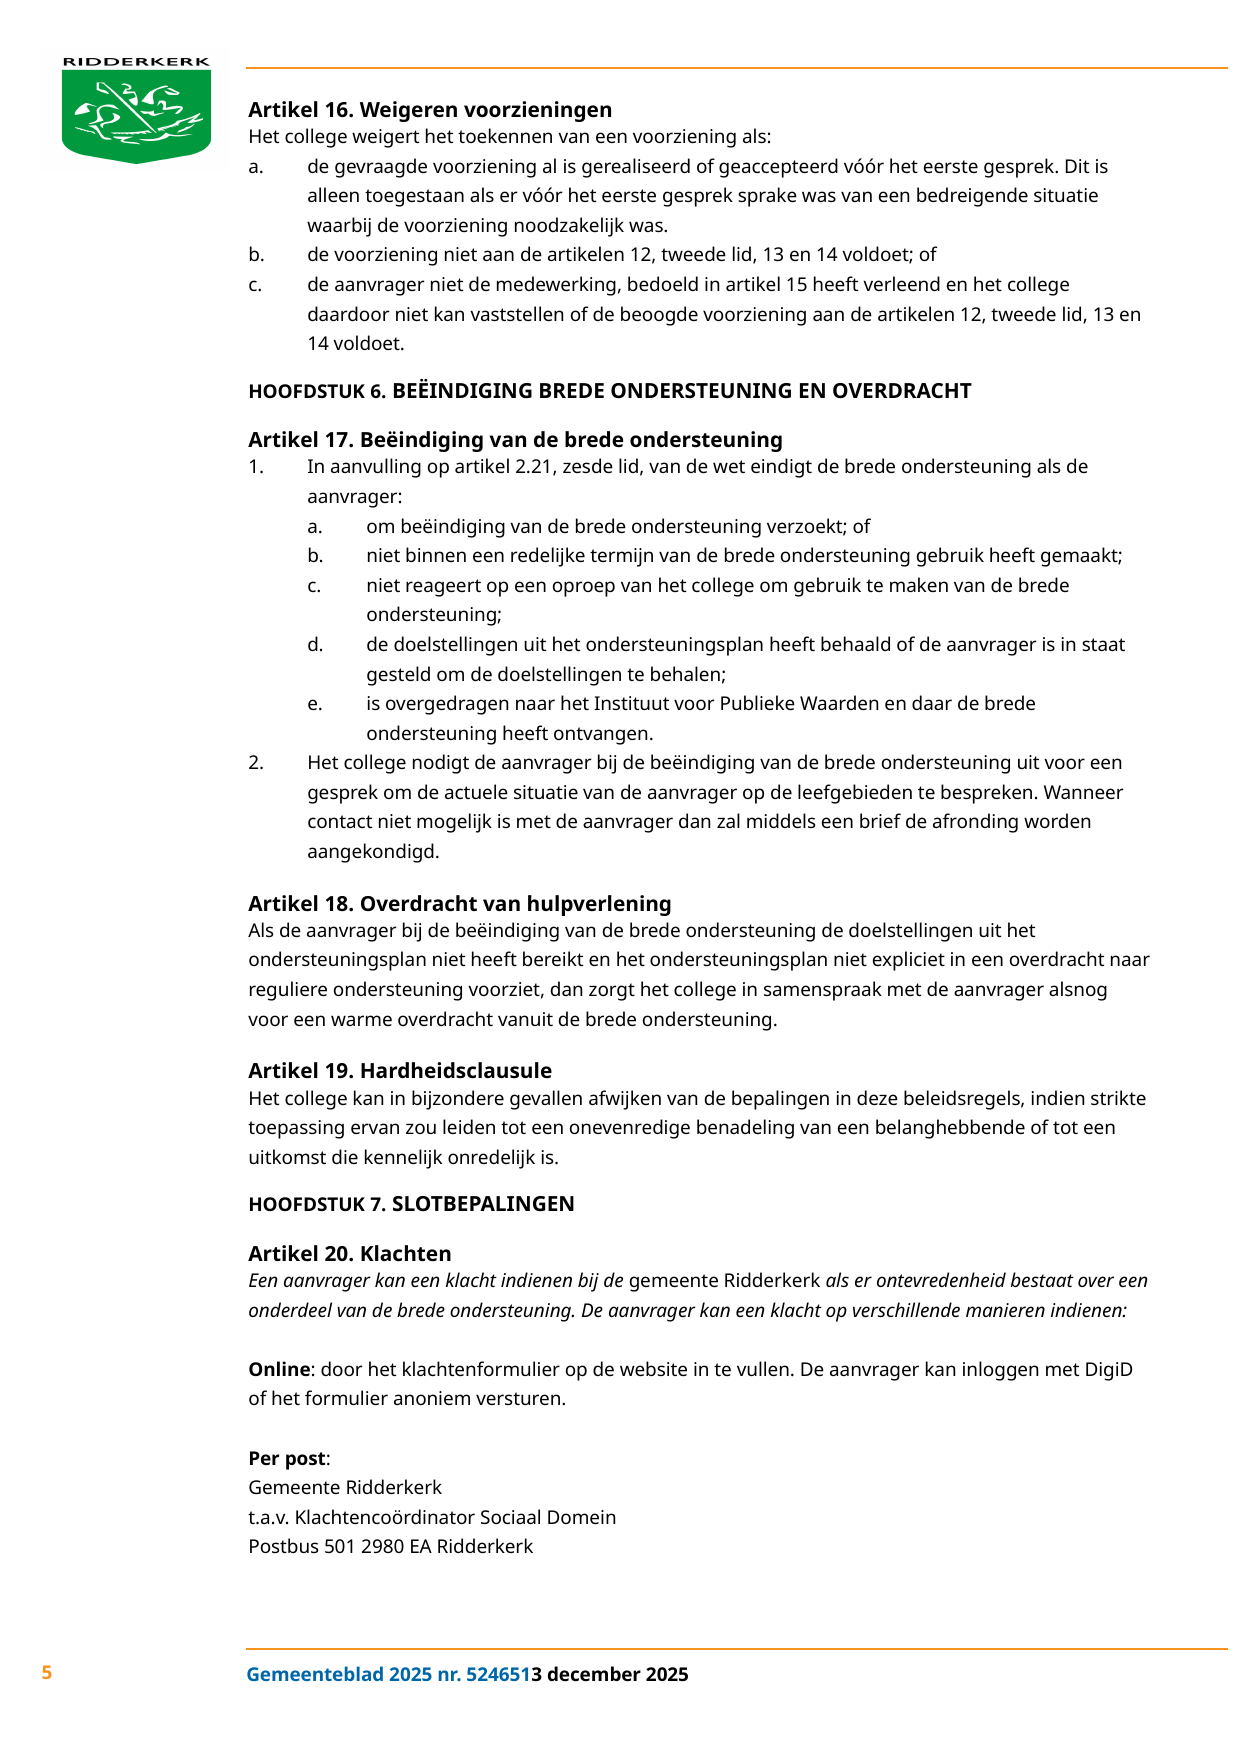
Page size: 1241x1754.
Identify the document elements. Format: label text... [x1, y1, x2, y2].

picture [41, 47, 231, 172]
text t.a.v. Klachtencoördinator Sociaal Domein [248, 1504, 1152, 1529]
text Het college kan in bijzondere gevallen afwijken van de bepalingen in deze beleidsregels, indien strikte toepassing ervan zou leiden tot een onevenredige benadeling van een belanghebbende of tot een uitkomst die kennelijk onredelijk is. [248, 1085, 1152, 1169]
text Artikel 18. Overdracht van hulpverlening [248, 889, 1152, 917]
list de gevraagde voorziening al is gerealiseerd of geaccepteerd vóór het eerste gesprek. Dit is alleen toegestaan als er vóór het eerste gesprek sprake was van een bedreigende situatie waarbij de voorziening noodzakelijk was. [248, 153, 1152, 238]
text Per post: [248, 1445, 1152, 1470]
text Artikel 20. Klachten [248, 1239, 1152, 1267]
list is overgedragen naar het Instituut voor Publieke Waarden en daar de brede ondersteuning heeft ontvangen. [307, 690, 1152, 746]
list de voorziening niet aan de artikelen 12, tweede lid, 13 en 14 voldoet; of [248, 242, 1152, 267]
text Het college weigert het toekennen van een voorziening als: [248, 123, 1152, 149]
list niet reageert op een oproep van het college om gebruik te maken van de brede ondersteuning; [307, 572, 1152, 627]
list om beëindiging van de brede ondersteuning verzoekt; of [307, 513, 1152, 538]
list de doelstellingen uit het ondersteuningsplan heeft behaald of de aanvrager is in staat gesteld om de doelstellingen te behalen; [307, 631, 1152, 686]
text Artikel 19. Hardheidsclausule [248, 1056, 1152, 1085]
list In aanvulling op artikel 2.21, zesde lid, van de wet eindigt de brede ondersteuning als de aanvrager: [248, 454, 1152, 509]
list niet binnen een redelijke termijn van de brede ondersteuning gebruik heeft gemaakt; [307, 542, 1152, 568]
text Online: door het klachtenformulier op de website in te vullen. De aanvrager kan inloggen met DigiD of het formulier anoniem versturen. [248, 1356, 1152, 1411]
text Als de aanvrager bij de beëindiging van de brede ondersteuning de doelstellingen uit het ondersteuningsplan niet heeft bereikt en het ondersteuningsplan niet expliciet in een overdracht naar reguliere ondersteuning voorziet, dan zorgt het college in samenspraak met de aanvrager alsnog voor een warme overdracht vanuit de brede ondersteuning. [248, 917, 1152, 1032]
text Artikel 16. Weigeren voorzieningen [248, 95, 1152, 123]
list Het college nodigt de aanvrager bij de beëindiging van de brede ondersteuning uit voor een gesprek om de actuele situatie van de aanvrager op de leefgebieden te bespreken. Wanneer contact niet mogelijk is met de aanvrager dan zal middels een brief de afronding worden aangekondigd. [248, 749, 1152, 864]
text Een aanvrager kan een klacht indienen bij de gemeente Ridderkerk als er ontevredenheid bestaat over een onderdeel van de brede ondersteuning. De aanvrager kan een klacht op verschillende manieren indienen: [248, 1267, 1152, 1322]
text HOOFDSTUK 7. SLOTBEPALINGEN [248, 1189, 1152, 1218]
text Gemeente Ridderkerk [248, 1474, 1152, 1500]
list de aanvrager niet de medewerking, bedoeld in artikel 15 heeft verleend en het college daardoor niet kan vaststellen of de beoogde voorziening aan de artikelen 12, tweede lid, 13 en 14 voldoet. [248, 271, 1152, 356]
text HOOFDSTUK 6. BEËINDIGING BREDE ONDERSTEUNING EN OVERDRACHT [248, 376, 1152, 404]
text Postbus 501 2980 EA Ridderkerk [248, 1533, 1152, 1559]
text Artikel 17. Beëindiging van de brede ondersteuning [248, 425, 1152, 454]
